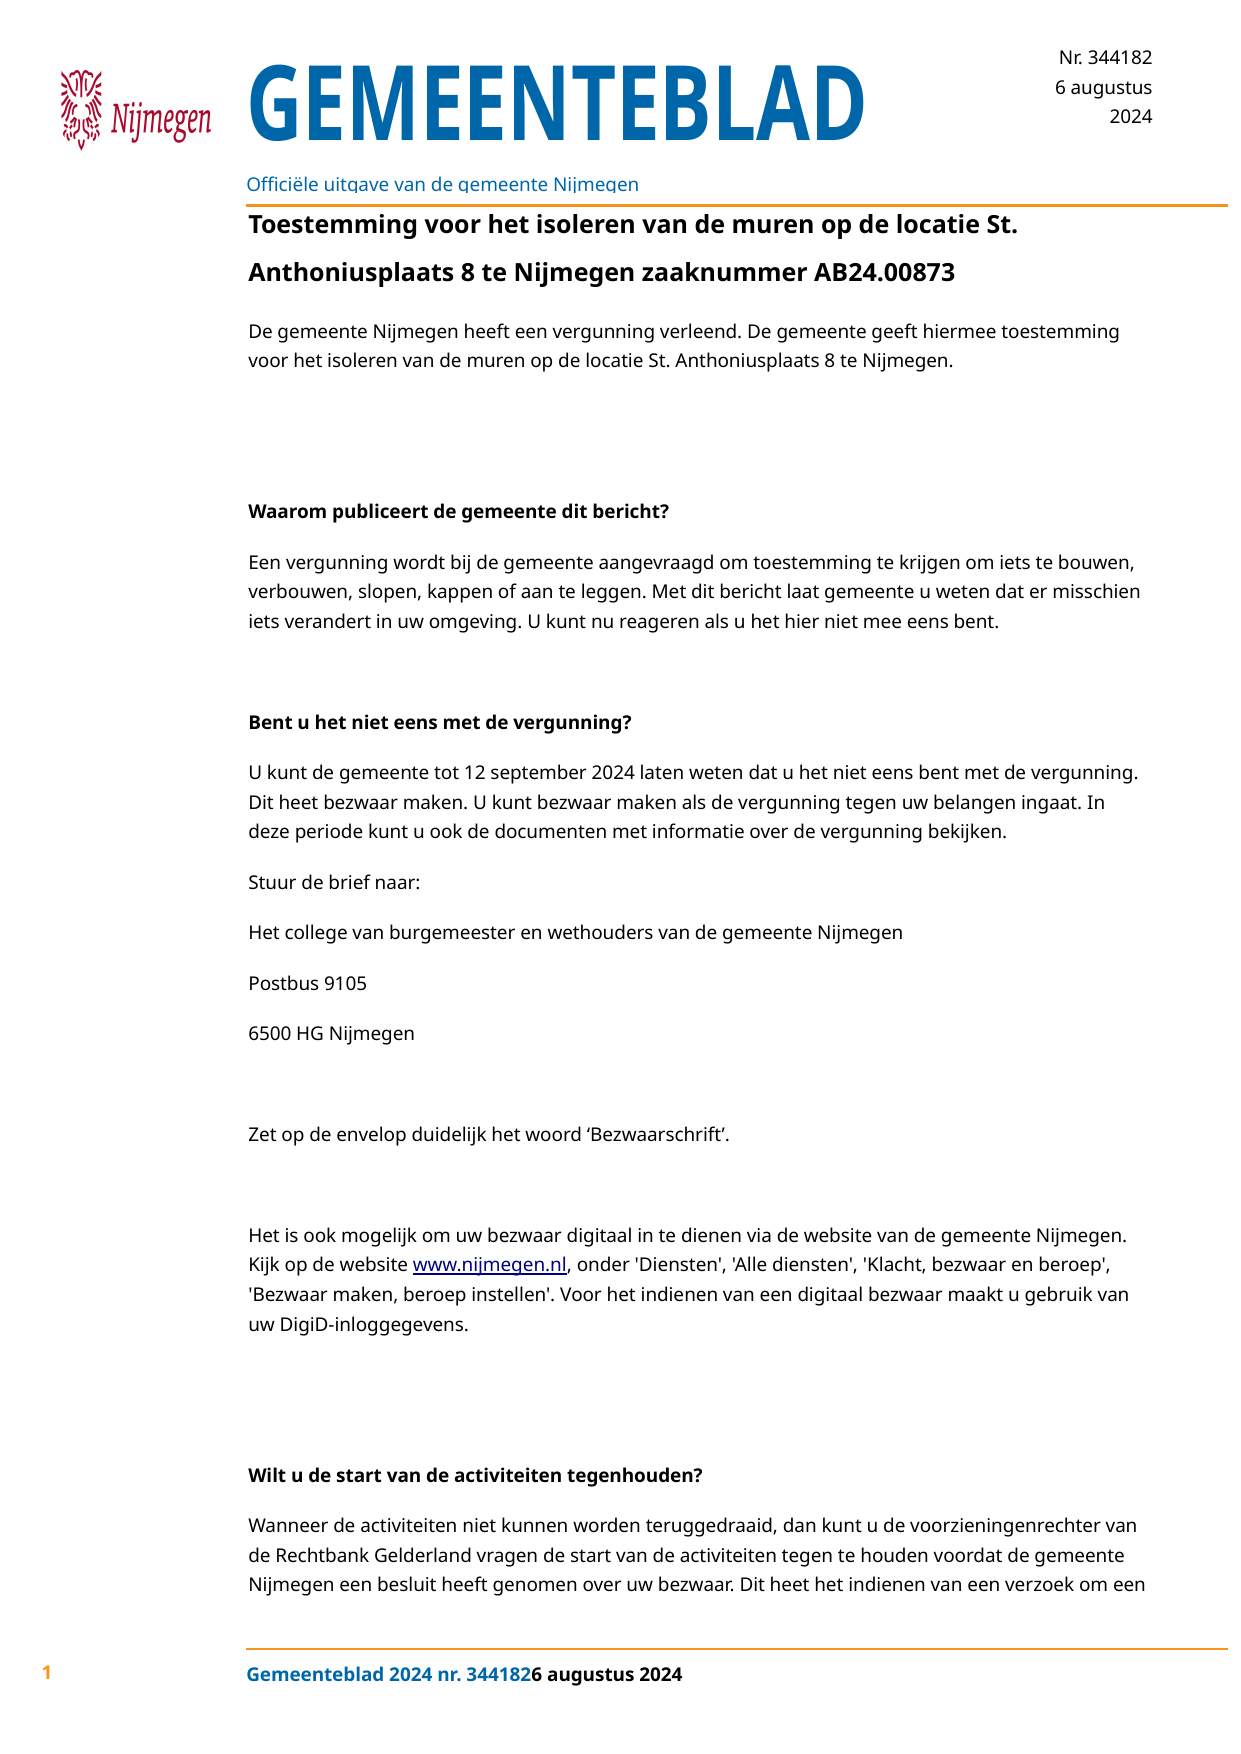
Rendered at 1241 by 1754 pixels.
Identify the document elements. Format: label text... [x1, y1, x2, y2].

picture [41, 47, 231, 172]
text Wilt u de start van de activiteiten tegenhouden? [248, 1462, 1152, 1488]
text Stuur de brief naar: [248, 869, 1152, 895]
text U kunt de gemeente tot 12 september 2024 laten weten dat u het niet eens bent met de vergunning. Dit heet bezwaar maken. U kunt bezwaar maken als de vergunning tegen uw belangen ingaat. In deze periode kunt u ook de documenten met informatie over de vergunning bekijken. [248, 759, 1152, 844]
text 6500 HG Nijmegen [248, 1020, 1152, 1046]
text De gemeente Nijmegen heeft een vergunning verleend. De gemeente geeft hiermee toestemming voor het isoleren van de muren op de locatie St. Anthoniusplaats 8 te Nijmegen. [248, 318, 1152, 373]
text Het college van burgemeester en wethouders van de gemeente Nijmegen [248, 919, 1152, 945]
text Zet op de envelop duidelijk het woord ‘Bezwaarschrift’. [248, 1121, 1152, 1147]
text Een vergunning wordt bij de gemeente aangevraagd om toestemming te krijgen om iets te bouwen, verbouwen, slopen, kappen of aan te leggen. Met dit bericht laat gemeente u weten dat er misschien iets verandert in uw omgeving. U kunt nu reageren als u het hier niet mee eens bent. [248, 549, 1152, 634]
text Toestemming voor het isoleren van de muren op de locatie St. Anthoniusplaats 8 te Nijmegen zaaknummer AB24.00873 [248, 207, 1152, 288]
text Wanneer de activiteiten niet kunnen worden teruggedraaid, dan kunt u de voorzieningenrechter van de Rechtbank Gelderland vragen de start van de activiteiten tegen te houden voordat de gemeente Nijmegen een besluit heeft genomen over uw bezwaar. Dit heet het indienen van een verzoek om een [248, 1512, 1152, 1597]
text Waarom publiceert de gemeente dit bericht? [248, 499, 1152, 524]
text Het is ook mogelijk om uw bezwaar digitaal in te dienen via de website van de gemeente Nijmegen. Kijk op de website www.nijmegen.nl, onder 'Diensten', 'Alle diensten', 'Klacht, bezwaar en beroep', 'Bezwaar maken, beroep instellen'. Voor het indienen van een digitaal bezwaar maakt u gebruik van uw DigiD-inloggegevens. [248, 1222, 1152, 1337]
text Bent u het niet eens met de vergunning? [248, 709, 1152, 735]
text Postbus 9105 [248, 970, 1152, 996]
